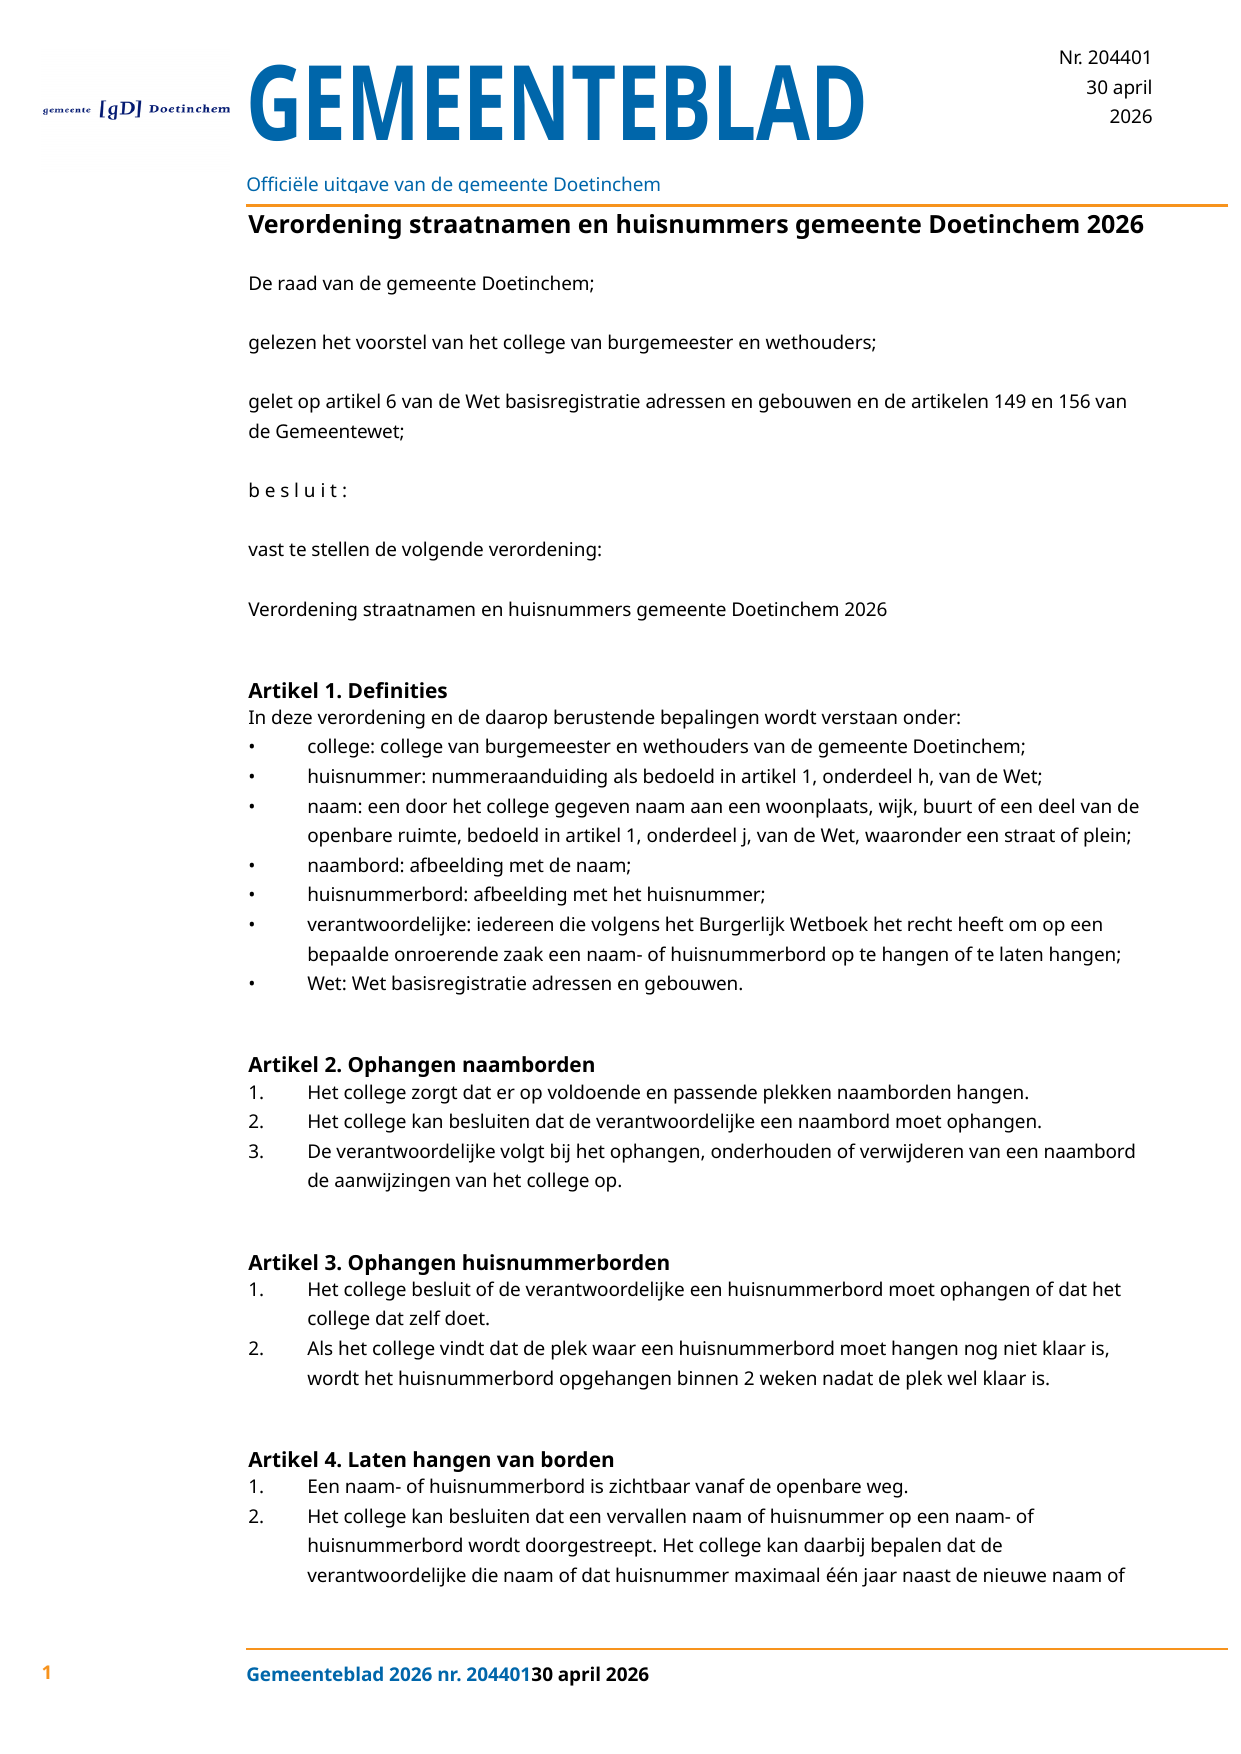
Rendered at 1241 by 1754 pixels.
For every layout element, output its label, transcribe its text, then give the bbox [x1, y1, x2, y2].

text Verordening straatnamen en huisnummers gemeente Doetinchem 2026 [248, 207, 1152, 241]
list Het college zorgt dat er op voldoende en passende plekken naamborden hangen. [248, 1079, 1152, 1104]
text Artikel 3. Ophangen huisnummerborden [248, 1248, 1152, 1276]
list naambord: afbeelding met de naam; [248, 852, 1152, 878]
text Verordening straatnamen en huisnummers gemeente Doetinchem 2026 [248, 596, 1152, 621]
text gelet op artikel 6 van de Wet basisregistratie adressen en gebouwen en de artikelen 149 en 156 van de Gemeentewet; [248, 389, 1152, 444]
list huisnummerbord: afbeelding met het huisnummer; [248, 882, 1152, 907]
list college: college van burgemeester en wethouders van de gemeente Doetinchem; [248, 734, 1152, 759]
text b e s l u i t : [248, 477, 1152, 503]
text vast te stellen de volgende verordening: [248, 537, 1152, 562]
text Artikel 1. Definities [248, 676, 1152, 704]
list Het college besluit of de verantwoordelijke een huisnummerbord moet ophangen of dat het college dat zelf doet. [248, 1276, 1152, 1331]
picture [41, 47, 231, 172]
list Het college kan besluiten dat een vervallen naam of huisnummer op een naam- of huisnummerbord wordt doorgestreept. Het college kan daarbij bepalen dat de verantwoordelijke die naam of dat huisnummer maximaal één jaar naast de nieuwe naam of [248, 1503, 1152, 1588]
list naam: een door het college gegeven naam aan een woonplaats, wijk, buurt of een deel van de openbare ruimte, bedoeld in artikel 1, onderdeel j, van de Wet, waaronder een straat of plein; [248, 793, 1152, 848]
text Artikel 4. Laten hangen van borden [248, 1445, 1152, 1473]
list Als het college vindt dat de plek waar een huisnummerbord moet hangen nog niet klaar is, wordt het huisnummerbord opgehangen binnen 2 weken nadat de plek wel klaar is. [248, 1335, 1152, 1391]
list Wet: Wet basisregistratie adressen en gebouwen. [248, 970, 1152, 996]
text In deze verordening en de daarop berustende bepalingen wordt verstaan onder: [248, 704, 1152, 730]
text Artikel 2. Ophangen naamborden [248, 1050, 1152, 1079]
text gelezen het voorstel van het college van burgemeester en wethouders; [248, 329, 1152, 355]
list Het college kan besluiten dat de verantwoordelijke een naambord moet ophangen. [248, 1108, 1152, 1134]
list Een naam- of huisnummerbord is zichtbaar vanaf de openbare weg. [248, 1473, 1152, 1499]
list huisnummer: nummeraanduiding als bedoeld in artikel 1, onderdeel h, van de Wet; [248, 763, 1152, 789]
text De raad van de gemeente Doetinchem; [248, 270, 1152, 296]
list De verantwoordelijke volgt bij het ophangen, onderhouden of verwijderen van een naambord de aanwijzingen van het college op. [248, 1138, 1152, 1193]
list verantwoordelijke: iedereen die volgens het Burgerlijk Wetboek het recht heeft om op een bepaalde onroerende zaak een naam- of huisnummerbord op te hangen of te laten hangen; [248, 911, 1152, 967]
